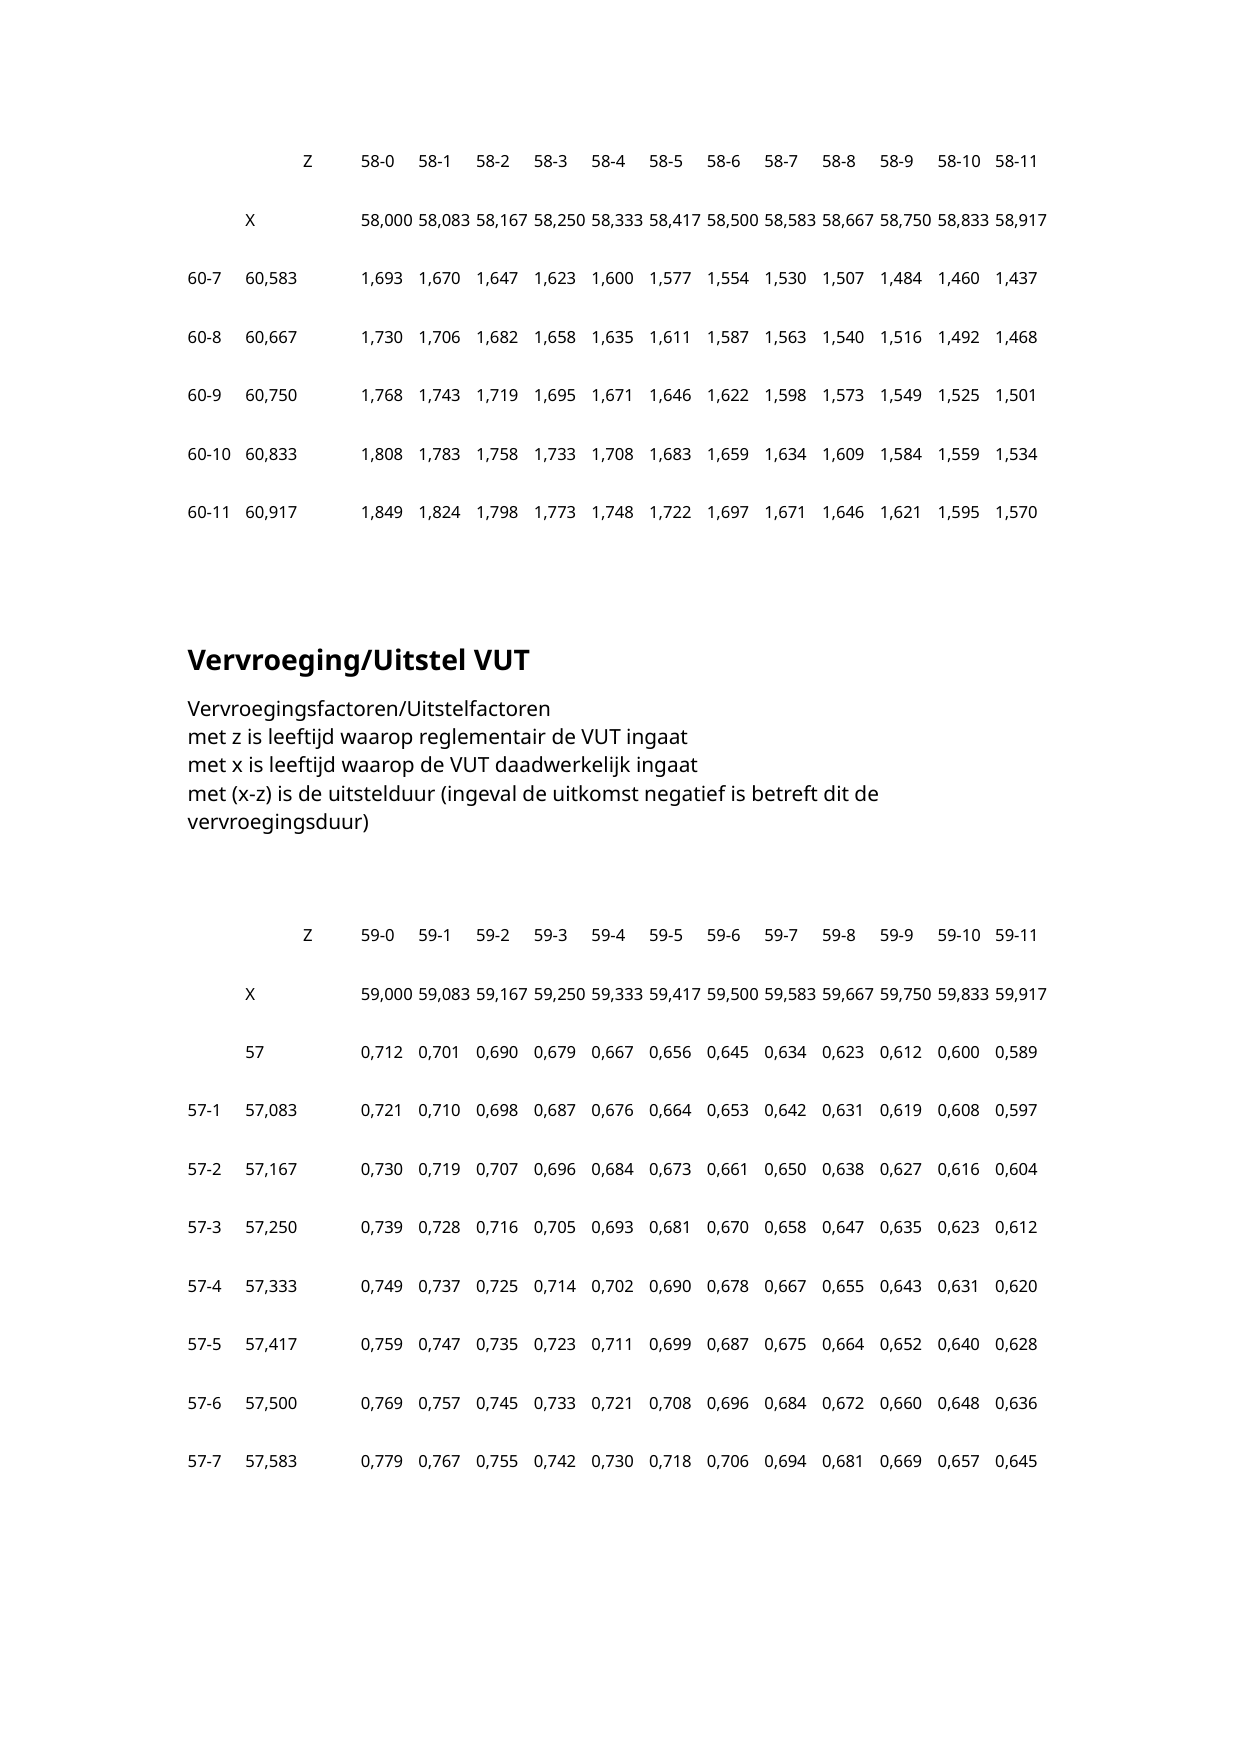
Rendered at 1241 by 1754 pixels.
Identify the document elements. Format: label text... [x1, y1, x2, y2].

table_cell 57,250 [245, 1216, 303, 1274]
table_cell 1,682 [476, 325, 533, 384]
table_cell 1,621 [880, 501, 937, 559]
table_cell 0,664 [822, 1333, 879, 1391]
table_cell 0,640 [937, 1333, 995, 1391]
table_cell 1,549 [880, 384, 937, 442]
table_cell 1,484 [880, 267, 937, 325]
table_cell 58,583 [764, 209, 822, 267]
table_cell 1,849 [361, 501, 418, 559]
table_cell 0,694 [764, 1450, 822, 1508]
table_cell [303, 325, 361, 384]
table_cell 58,833 [937, 209, 995, 267]
table_header 59-3 [534, 924, 591, 982]
table_header [245, 150, 303, 208]
table_cell 0,684 [764, 1391, 822, 1450]
table_cell 0,600 [937, 1041, 995, 1099]
table_header [245, 924, 303, 982]
table_cell 0,627 [880, 1158, 937, 1216]
table_cell 57,583 [245, 1450, 303, 1508]
table_cell 0,653 [707, 1099, 764, 1157]
table_cell 0,676 [591, 1099, 649, 1157]
table_cell 1,507 [822, 267, 879, 325]
table_cell 1,706 [418, 325, 476, 384]
table_cell 57-7 [188, 1450, 245, 1508]
table_cell [303, 982, 361, 1041]
table_cell 57,167 [245, 1158, 303, 1216]
table_cell 0,670 [707, 1216, 764, 1274]
table_cell 0,712 [361, 1041, 418, 1099]
table_cell 1,492 [937, 325, 995, 384]
table_cell [303, 442, 361, 501]
table_cell [303, 1333, 361, 1391]
table_header 58-4 [591, 150, 649, 208]
table_cell 57-3 [188, 1216, 245, 1274]
table_cell 1,683 [649, 442, 707, 501]
table_cell 57-4 [188, 1274, 245, 1333]
table_cell 0,745 [476, 1391, 533, 1450]
table_cell 59,833 [937, 982, 995, 1041]
table_cell 1,693 [361, 267, 418, 325]
table_cell 1,584 [880, 442, 937, 501]
table_cell 0,652 [880, 1333, 937, 1391]
table_cell 0,725 [476, 1274, 533, 1333]
table_cell 0,690 [649, 1274, 707, 1333]
table_cell 59,417 [649, 982, 707, 1041]
table_cell [303, 1158, 361, 1216]
table_cell 0,693 [591, 1216, 649, 1274]
table_cell 0,721 [361, 1099, 418, 1157]
table_cell 1,437 [995, 267, 1053, 325]
table_cell 0,687 [707, 1333, 764, 1391]
table_cell 0,755 [476, 1450, 533, 1508]
subtitle Vervroeging/Uitstel VUT [187, 640, 1053, 679]
table_cell 0,634 [764, 1041, 822, 1099]
table_header 58-11 [995, 150, 1053, 208]
table_cell 1,559 [937, 442, 995, 501]
table_cell 0,699 [649, 1333, 707, 1391]
table_header [188, 150, 245, 208]
table_cell 0,681 [822, 1450, 879, 1508]
table_cell 1,733 [534, 442, 591, 501]
table_cell 1,587 [707, 325, 764, 384]
table_header Z [303, 150, 361, 208]
table_header 58-10 [937, 150, 995, 208]
table_header 58-6 [707, 150, 764, 208]
table_header 59-7 [764, 924, 822, 982]
table_cell 60,583 [245, 267, 303, 325]
table_cell 57-2 [188, 1158, 245, 1216]
text met z is leeftijd waarop reglementair de VUT ingaat [187, 722, 1053, 751]
table_cell 0,690 [476, 1041, 533, 1099]
table_cell 58,250 [534, 209, 591, 267]
table_cell 58,500 [707, 209, 764, 267]
table_cell 1,600 [591, 267, 649, 325]
table_header Z [303, 924, 361, 982]
table_cell 0,737 [418, 1274, 476, 1333]
table_cell 0,723 [534, 1333, 591, 1391]
table_header 58-5 [649, 150, 707, 208]
table_cell 1,708 [591, 442, 649, 501]
table_cell 58,667 [822, 209, 879, 267]
table_header 58-0 [361, 150, 418, 208]
table_header 58-8 [822, 150, 879, 208]
table_cell 0,623 [822, 1041, 879, 1099]
table_cell 0,707 [476, 1158, 533, 1216]
table_header 59-6 [707, 924, 764, 982]
table_cell 1,634 [764, 442, 822, 501]
table_cell 60-10 [188, 442, 245, 501]
table_cell 0,687 [534, 1099, 591, 1157]
table_header 58-3 [534, 150, 591, 208]
table_cell 0,657 [937, 1450, 995, 1508]
table_cell 1,743 [418, 384, 476, 442]
table_header 58-9 [880, 150, 937, 208]
table_cell 1,719 [476, 384, 533, 442]
table_cell 59,583 [764, 982, 822, 1041]
table_cell 1,730 [361, 325, 418, 384]
table_cell [303, 501, 361, 559]
table_cell 0,664 [649, 1099, 707, 1157]
table_header 59-2 [476, 924, 533, 982]
table_cell 58,083 [418, 209, 476, 267]
table_cell 0,656 [649, 1041, 707, 1099]
table_cell 1,659 [707, 442, 764, 501]
table_cell 57,333 [245, 1274, 303, 1333]
table_cell 0,706 [707, 1450, 764, 1508]
table_cell 1,554 [707, 267, 764, 325]
table_cell 0,779 [361, 1450, 418, 1508]
table_cell 0,730 [361, 1158, 418, 1216]
table_cell 1,622 [707, 384, 764, 442]
table_cell 0,612 [880, 1041, 937, 1099]
table_cell 1,570 [995, 501, 1053, 559]
table_cell 59,667 [822, 982, 879, 1041]
table_cell 0,767 [418, 1450, 476, 1508]
table_header 59-8 [822, 924, 879, 982]
table_cell 0,705 [534, 1216, 591, 1274]
table_cell 59,333 [591, 982, 649, 1041]
table_cell 1,768 [361, 384, 418, 442]
table_cell [303, 1041, 361, 1099]
table_cell 57-5 [188, 1333, 245, 1391]
table_cell 0,684 [591, 1158, 649, 1216]
table_cell 1,758 [476, 442, 533, 501]
table_cell 1,573 [822, 384, 879, 442]
table_cell 0,696 [534, 1158, 591, 1216]
table_cell 0,643 [880, 1274, 937, 1333]
table_header 59-11 [995, 924, 1053, 982]
table_cell 0,608 [937, 1099, 995, 1157]
table_cell 0,655 [822, 1274, 879, 1333]
table_cell 0,597 [995, 1099, 1053, 1157]
table_cell 0,749 [361, 1274, 418, 1333]
table_cell 59,750 [880, 982, 937, 1041]
table_cell 1,783 [418, 442, 476, 501]
table_cell 1,798 [476, 501, 533, 559]
text met (x-z) is de uitstelduur (ingeval de uitkomst negatief is betreft dit de vervroegingsduur) [187, 779, 1053, 836]
table_cell 1,623 [534, 267, 591, 325]
table_cell 0,675 [764, 1333, 822, 1391]
table_cell 58,167 [476, 209, 533, 267]
table_cell 1,534 [995, 442, 1053, 501]
table_cell 0,747 [418, 1333, 476, 1391]
table_cell X [245, 209, 303, 267]
table_cell 58,417 [649, 209, 707, 267]
table_cell 59,917 [995, 982, 1053, 1041]
table_header 59-0 [361, 924, 418, 982]
table_cell 60,667 [245, 325, 303, 384]
table_cell 0,673 [649, 1158, 707, 1216]
table_cell 0,623 [937, 1216, 995, 1274]
table_cell 1,577 [649, 267, 707, 325]
table_cell 0,696 [707, 1391, 764, 1450]
table_cell 1,824 [418, 501, 476, 559]
table_cell 1,647 [476, 267, 533, 325]
table_cell 1,671 [591, 384, 649, 442]
table_cell 59,250 [534, 982, 591, 1041]
table_cell 0,638 [822, 1158, 879, 1216]
table_cell 0,718 [649, 1450, 707, 1508]
table_cell [188, 1041, 245, 1099]
table_cell [303, 1450, 361, 1508]
table_cell 1,695 [534, 384, 591, 442]
table_cell 60,917 [245, 501, 303, 559]
table_cell 0,759 [361, 1333, 418, 1391]
table_cell [188, 209, 245, 267]
table_cell 0,616 [937, 1158, 995, 1216]
table_header 59-1 [418, 924, 476, 982]
table_cell 0,645 [995, 1450, 1053, 1508]
table_header 59-10 [937, 924, 995, 982]
table_cell 1,595 [937, 501, 995, 559]
table_cell 1,670 [418, 267, 476, 325]
table_header 58-7 [764, 150, 822, 208]
table_cell 1,646 [822, 501, 879, 559]
table_cell 60,833 [245, 442, 303, 501]
table_cell 1,722 [649, 501, 707, 559]
table_cell X [245, 982, 303, 1041]
table_cell 0,710 [418, 1099, 476, 1157]
table_cell 1,697 [707, 501, 764, 559]
table_cell [303, 1099, 361, 1157]
table_cell 0,739 [361, 1216, 418, 1274]
table_cell 60-7 [188, 267, 245, 325]
table_cell 0,672 [822, 1391, 879, 1450]
table_cell 58,000 [361, 209, 418, 267]
table_cell 1,609 [822, 442, 879, 501]
table_cell 0,658 [764, 1216, 822, 1274]
table_cell 0,612 [995, 1216, 1053, 1274]
table_cell 0,702 [591, 1274, 649, 1333]
table_cell 0,730 [591, 1450, 649, 1508]
table_cell 57,500 [245, 1391, 303, 1450]
table_cell 1,530 [764, 267, 822, 325]
table_cell 0,667 [764, 1274, 822, 1333]
table_cell 1,516 [880, 325, 937, 384]
table_cell 58,333 [591, 209, 649, 267]
text met x is leeftijd waarop de VUT daadwerkelijk ingaat [187, 751, 1053, 779]
text Vervroegingsfactoren/Uitstelfactoren [187, 694, 1053, 722]
table_cell [303, 384, 361, 442]
table_cell 60,750 [245, 384, 303, 442]
table_cell 1,611 [649, 325, 707, 384]
table_cell 1,501 [995, 384, 1053, 442]
table_cell 0,645 [707, 1041, 764, 1099]
table_header 59-5 [649, 924, 707, 982]
table_cell 1,658 [534, 325, 591, 384]
table_cell 0,678 [707, 1274, 764, 1333]
table_cell 0,757 [418, 1391, 476, 1450]
table_cell 59,167 [476, 982, 533, 1041]
table_cell 0,650 [764, 1158, 822, 1216]
table_cell 0,679 [534, 1041, 591, 1099]
table_cell 1,540 [822, 325, 879, 384]
table_cell 59,000 [361, 982, 418, 1041]
table_cell 0,681 [649, 1216, 707, 1274]
table_cell 59,500 [707, 982, 764, 1041]
table_cell 57,417 [245, 1333, 303, 1391]
table_cell 0,619 [880, 1099, 937, 1157]
table_cell 0,719 [418, 1158, 476, 1216]
table_cell 0,667 [591, 1041, 649, 1099]
table_cell 60-8 [188, 325, 245, 384]
table_cell 0,620 [995, 1274, 1053, 1333]
table_cell 0,714 [534, 1274, 591, 1333]
table_cell 57-1 [188, 1099, 245, 1157]
table_cell [303, 1391, 361, 1450]
table_cell 57 [245, 1041, 303, 1099]
table_cell 59,083 [418, 982, 476, 1041]
table_cell 1,646 [649, 384, 707, 442]
table_cell 0,742 [534, 1450, 591, 1508]
table_header [188, 924, 245, 982]
table_cell 1,671 [764, 501, 822, 559]
table_cell 0,647 [822, 1216, 879, 1274]
table_cell 0,716 [476, 1216, 533, 1274]
table_cell 0,604 [995, 1158, 1053, 1216]
table_cell 60-11 [188, 501, 245, 559]
table_cell 0,631 [822, 1099, 879, 1157]
table_cell 0,628 [995, 1333, 1053, 1391]
table_cell 0,631 [937, 1274, 995, 1333]
table_cell 58,917 [995, 209, 1053, 267]
table_cell 0,735 [476, 1333, 533, 1391]
table_cell 0,708 [649, 1391, 707, 1450]
table_cell 1,563 [764, 325, 822, 384]
table_cell 0,642 [764, 1099, 822, 1157]
table_cell 0,661 [707, 1158, 764, 1216]
table_cell 0,733 [534, 1391, 591, 1450]
table_cell 57-6 [188, 1391, 245, 1450]
table_cell 1,460 [937, 267, 995, 325]
table_cell 0,769 [361, 1391, 418, 1450]
table_cell 1,635 [591, 325, 649, 384]
table_header 58-2 [476, 150, 533, 208]
table_cell 0,660 [880, 1391, 937, 1450]
table_cell 0,669 [880, 1450, 937, 1508]
table_cell 0,728 [418, 1216, 476, 1274]
table_cell 1,468 [995, 325, 1053, 384]
table_cell 1,748 [591, 501, 649, 559]
table_cell [188, 982, 245, 1041]
table_header 59-4 [591, 924, 649, 982]
table_cell 0,701 [418, 1041, 476, 1099]
table_header 59-9 [880, 924, 937, 982]
table_cell 1,808 [361, 442, 418, 501]
table_cell 1,525 [937, 384, 995, 442]
table_cell 57,083 [245, 1099, 303, 1157]
table_cell 0,698 [476, 1099, 533, 1157]
table_cell 0,711 [591, 1333, 649, 1391]
table_cell 1,773 [534, 501, 591, 559]
table_cell 58,750 [880, 209, 937, 267]
table_header 58-1 [418, 150, 476, 208]
table_cell [303, 1274, 361, 1333]
table_cell 60-9 [188, 384, 245, 442]
table_cell [303, 1216, 361, 1274]
table_cell 0,589 [995, 1041, 1053, 1099]
table_cell 1,598 [764, 384, 822, 442]
table_cell 0,636 [995, 1391, 1053, 1450]
table_cell [303, 209, 361, 267]
table_cell 0,721 [591, 1391, 649, 1450]
table_cell 0,648 [937, 1391, 995, 1450]
table_cell 0,635 [880, 1216, 937, 1274]
table_cell [303, 267, 361, 325]
